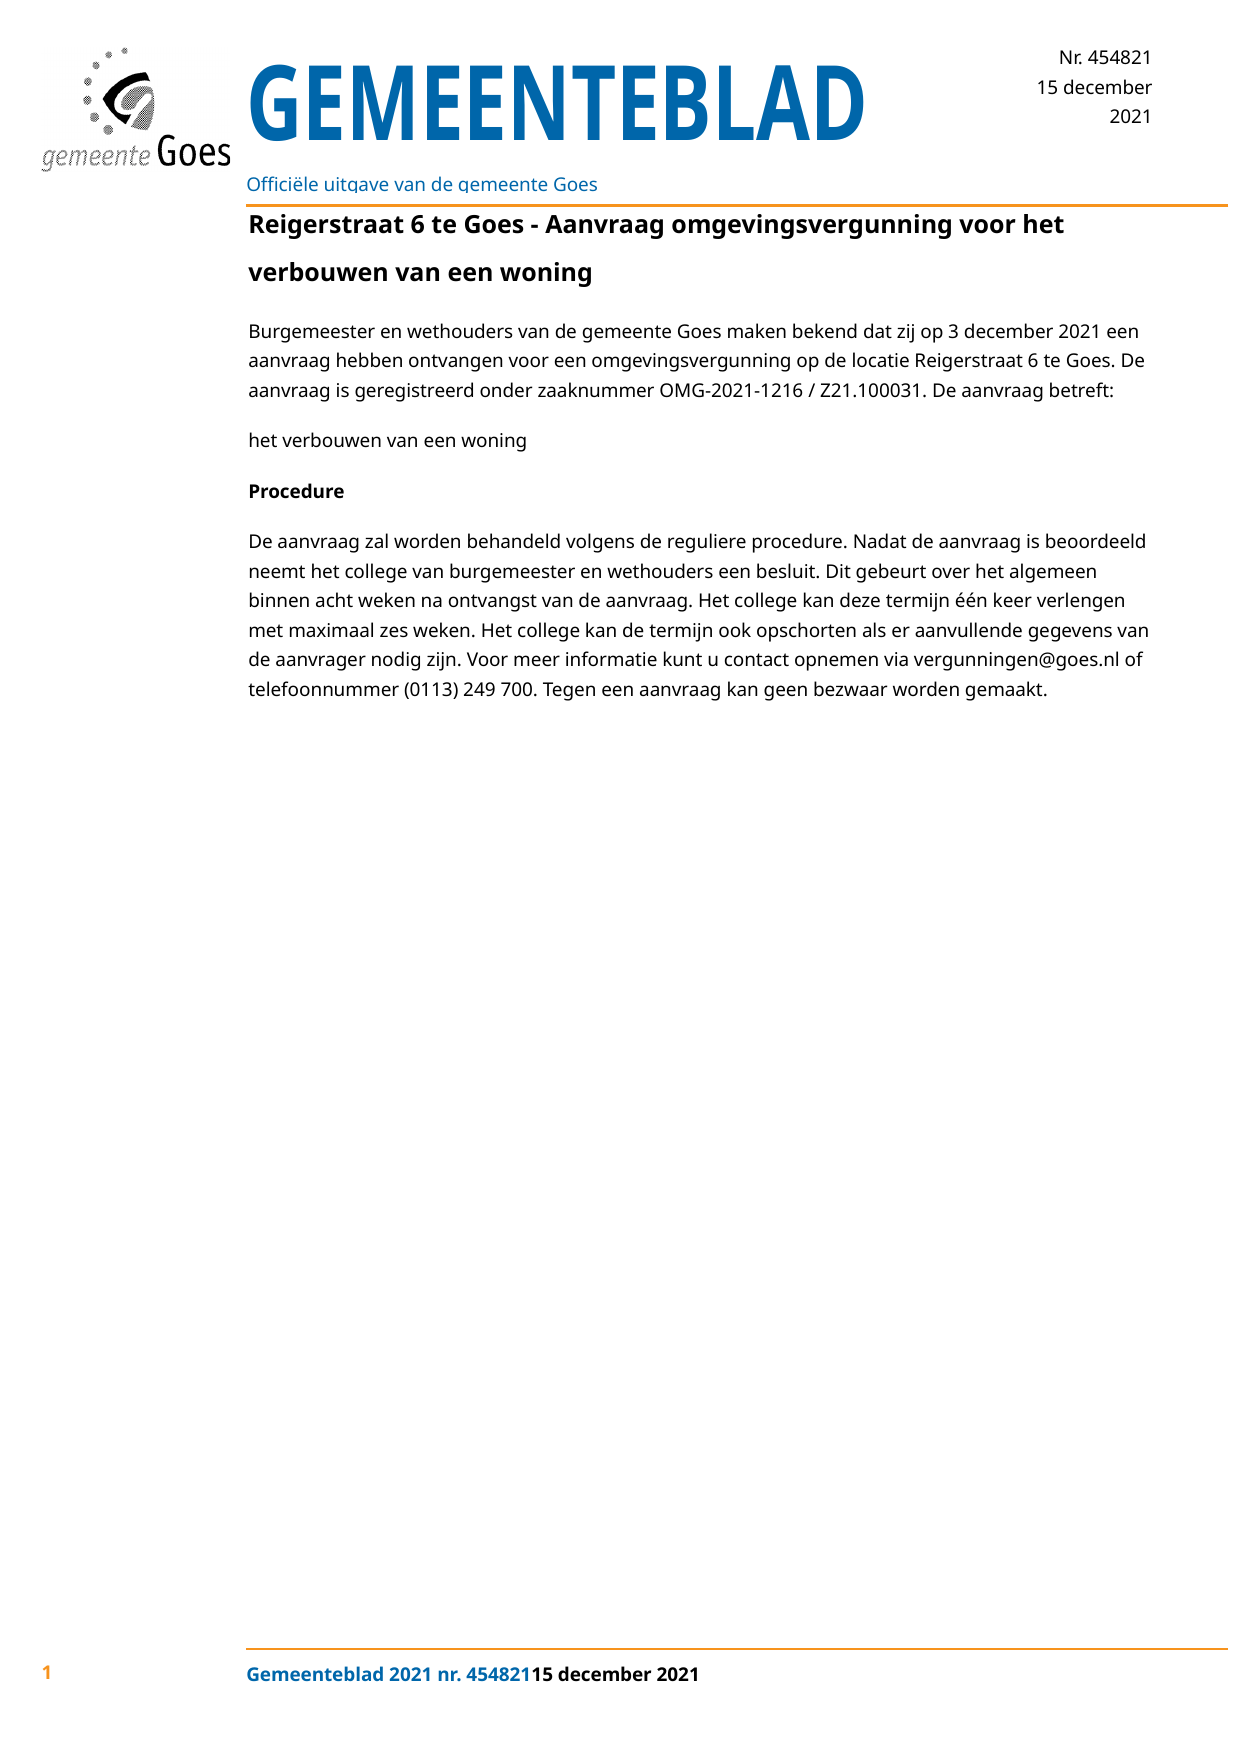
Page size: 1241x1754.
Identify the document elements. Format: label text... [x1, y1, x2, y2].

picture [41, 47, 231, 172]
text Burgemeester en wethouders van de gemeente Goes maken bekend dat zij op 3 december 2021 een aanvraag hebben ontvangen voor een omgevingsvergunning op de locatie Reigerstraat 6 te Goes. De aanvraag is geregistreerd onder zaaknummer OMG-2021-1216 / Z21.100031. De aanvraag betreft: [248, 318, 1152, 403]
text Procedure [248, 478, 1152, 504]
text het verbouwen van een woning [248, 427, 1152, 453]
text De aanvraag zal worden behandeld volgens de reguliere procedure. Nadat de aanvraag is beoordeeld neemt het college van burgemeester en wethouders een besluit. Dit gebeurt over het algemeen binnen acht weken na ontvangst van de aanvraag. Het college kan deze termijn één keer verlengen met maximaal zes weken. Het college kan de termijn ook opschorten als er aanvullende gegevens van de aanvrager nodig zijn. Voor meer informatie kunt u contact opnemen via vergunningen@goes.nl of telefoonnummer (0113) 249 700. Tegen een aanvraag kan geen bezwaar worden gemaakt. [248, 528, 1152, 702]
text Reigerstraat 6 te Goes - Aanvraag omgevingsvergunning voor het verbouwen van een woning [248, 207, 1152, 288]
